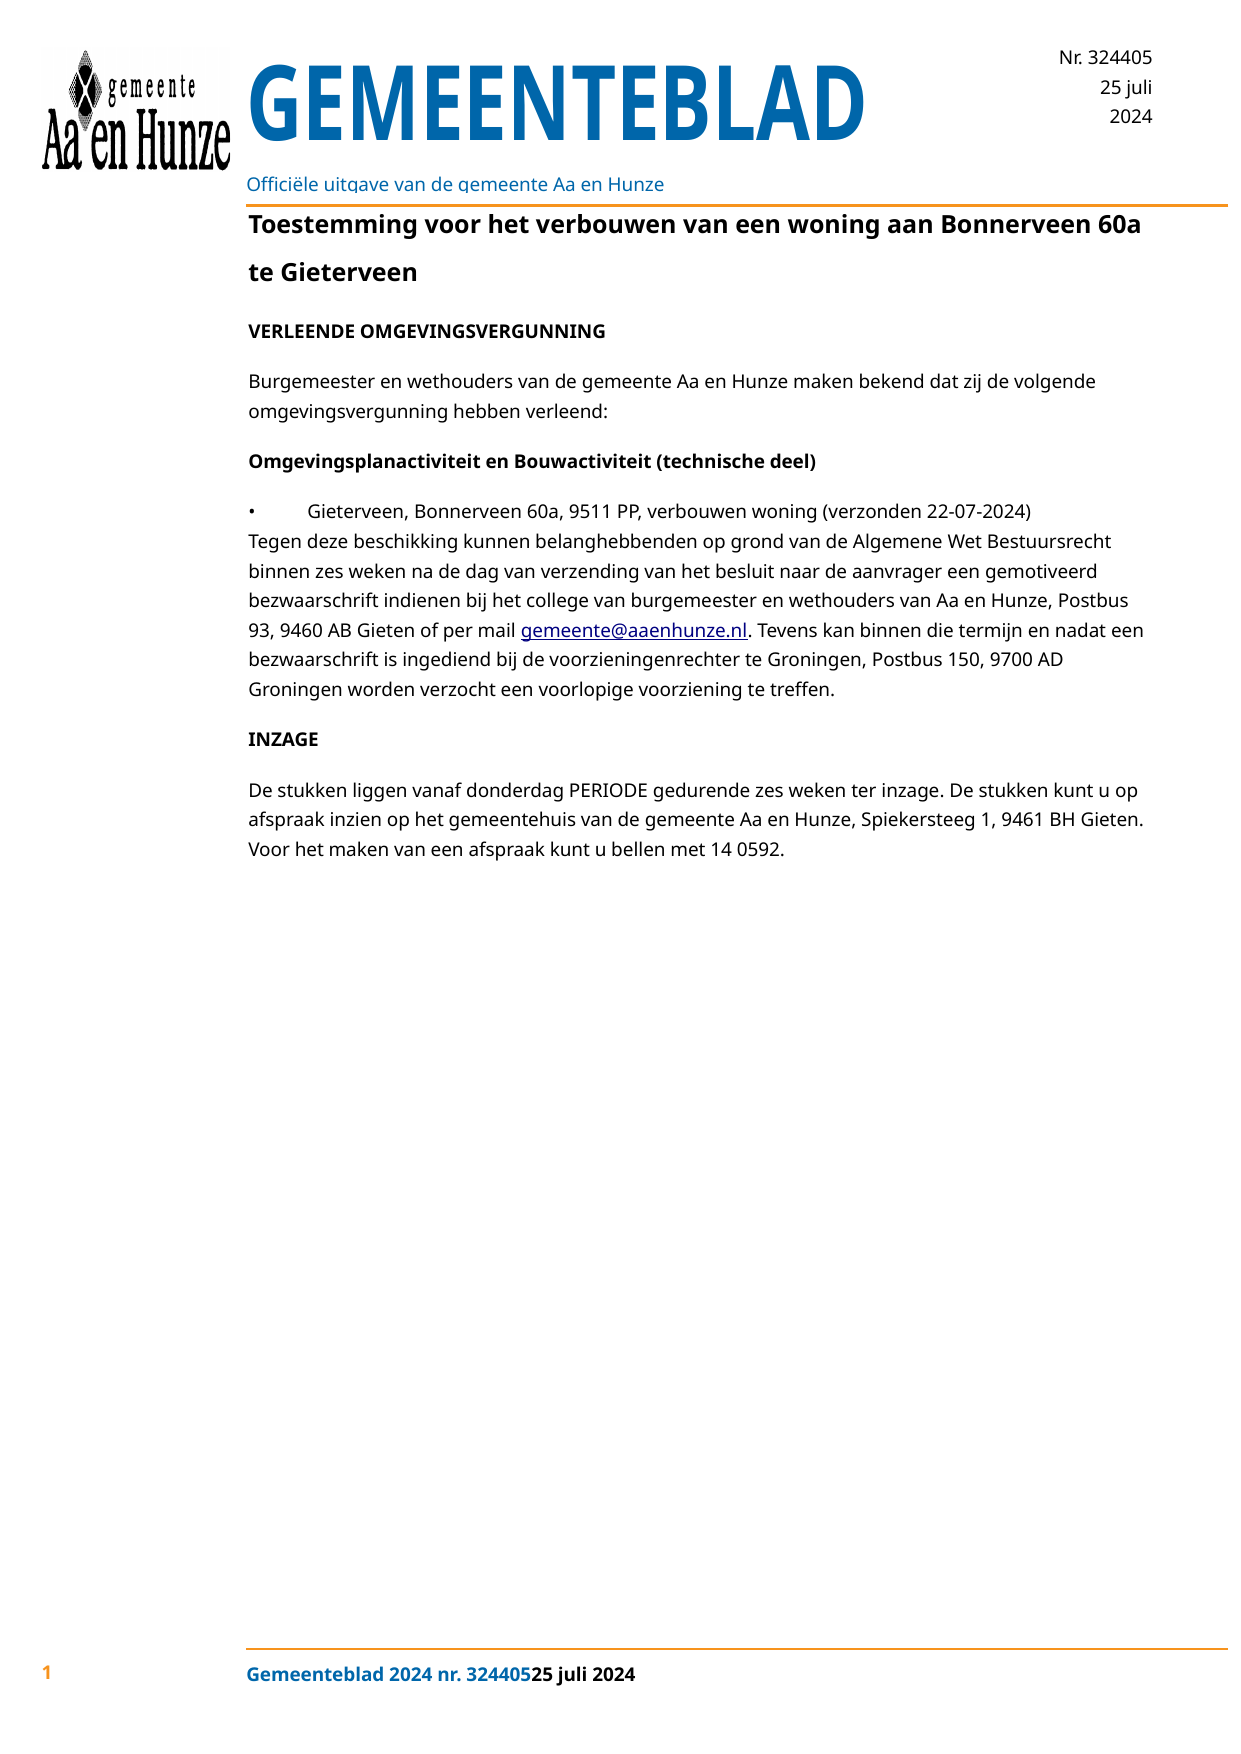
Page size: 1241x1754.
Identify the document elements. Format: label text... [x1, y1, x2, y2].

text De stukken liggen vanaf donderdag PERIODE gedurende zes weken ter inzage. De stukken kunt u op afspraak inzien op het gemeentehuis van de gemeente Aa en Hunze, Spiekersteeg 1, 9461 BH Gieten. Voor het maken van een afspraak kunt u bellen met 14 0592. [248, 777, 1152, 862]
text Toestemming voor het verbouwen van een woning aan Bonnerveen 60a te Gieterveen [248, 207, 1152, 288]
text Tegen deze beschikking kunnen belanghebbenden op grond van de Algemene Wet Bestuursrecht binnen zes weken na de dag van verzending van het besluit naar de aanvrager een gemotiveerd bezwaarschrift indienen bij het college van burgemeester en wethouders van Aa en Hunze, Postbus 93, 9460 AB Gieten of per mail gemeente@aaenhunze.nl. Tevens kan binnen die termijn en nadat een bezwaarschrift is ingediend bij de voorzieningenrechter te Groningen, Postbus 150, 9700 AD Groningen worden verzocht een voorlopige voorziening te treffen. [248, 528, 1152, 702]
text Burgemeester en wethouders van de gemeente Aa en Hunze maken bekend dat zij de volgende omgevingsvergunning hebben verleend: [248, 368, 1152, 424]
text Omgevingsplanactiviteit en Bouwactiviteit (technische deel) [248, 448, 1152, 474]
text INZAGE [248, 727, 1152, 752]
text VERLEENDE OMGEVINGSVERGUNNING [248, 318, 1152, 344]
picture [41, 47, 231, 172]
list Gieterveen, Bonnerveen 60a, 9511 PP, verbouwen woning (verzonden 22-07-2024) [248, 499, 1152, 524]
